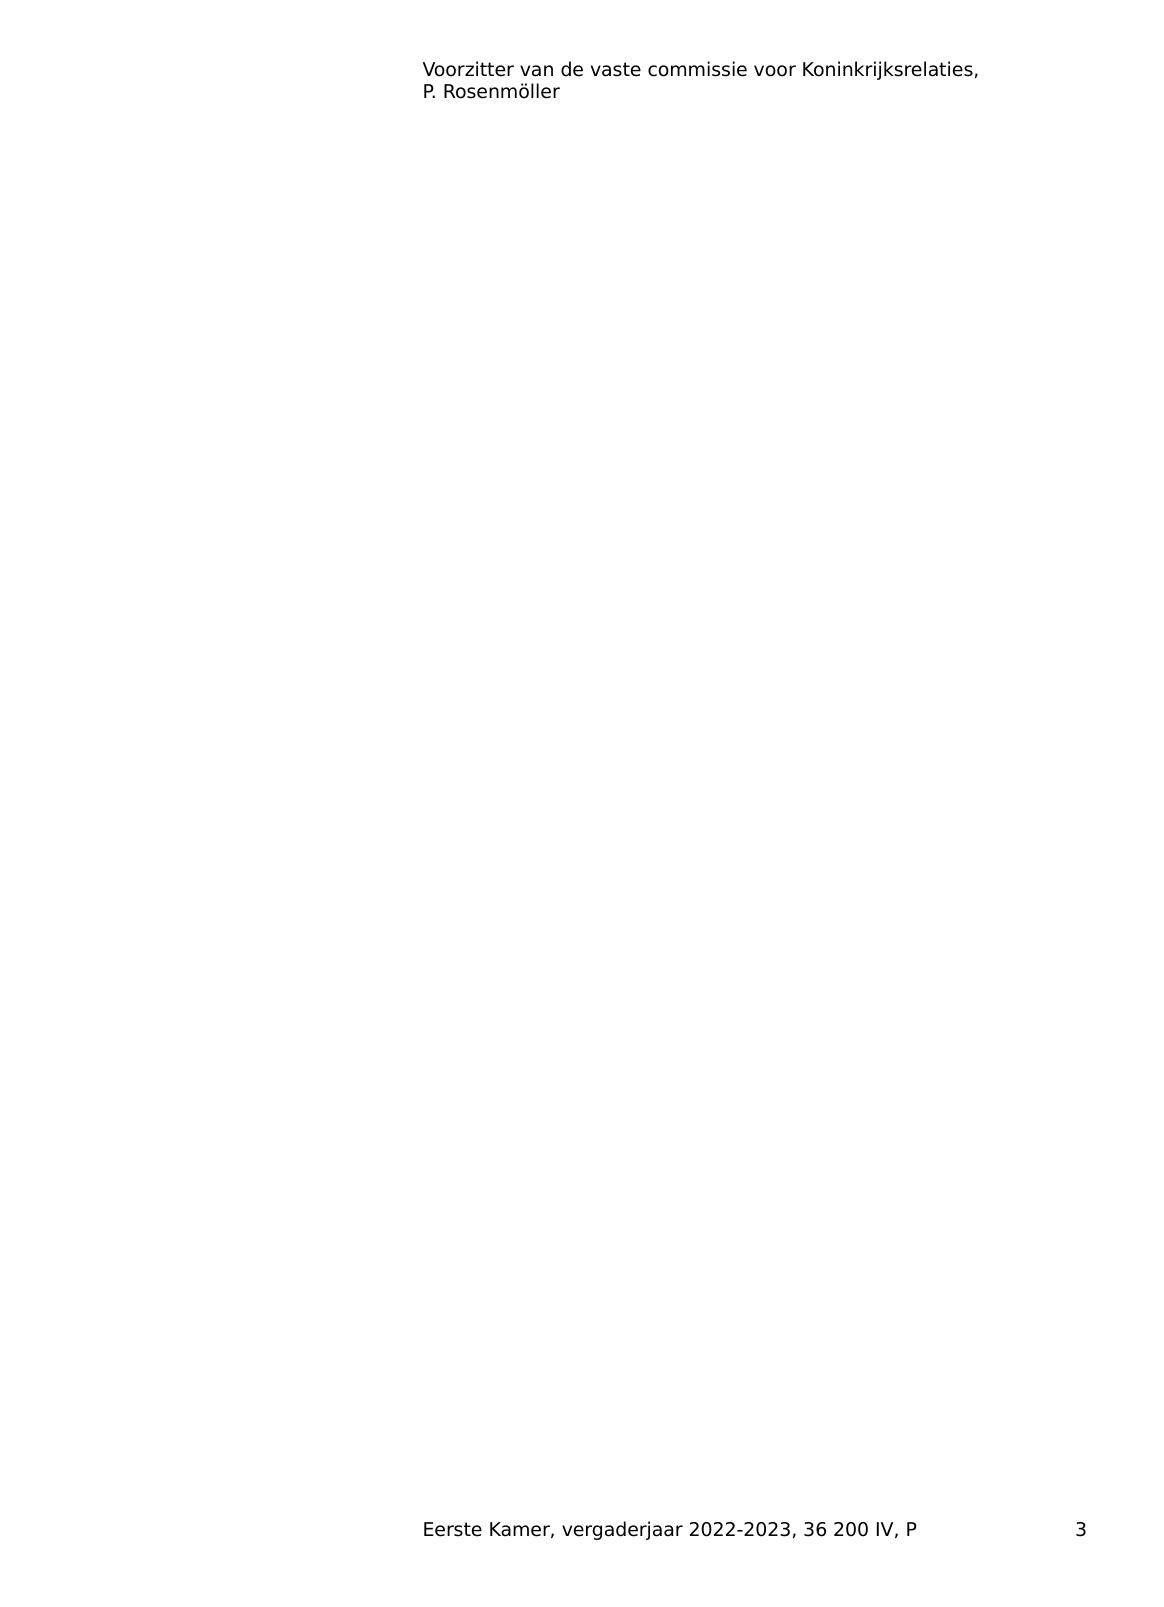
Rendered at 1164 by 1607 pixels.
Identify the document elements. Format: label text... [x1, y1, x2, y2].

text Voorzitter van de vaste commissie voor Koninkrijksrelaties, P. Rosenmöller [422, 59, 1087, 103]
